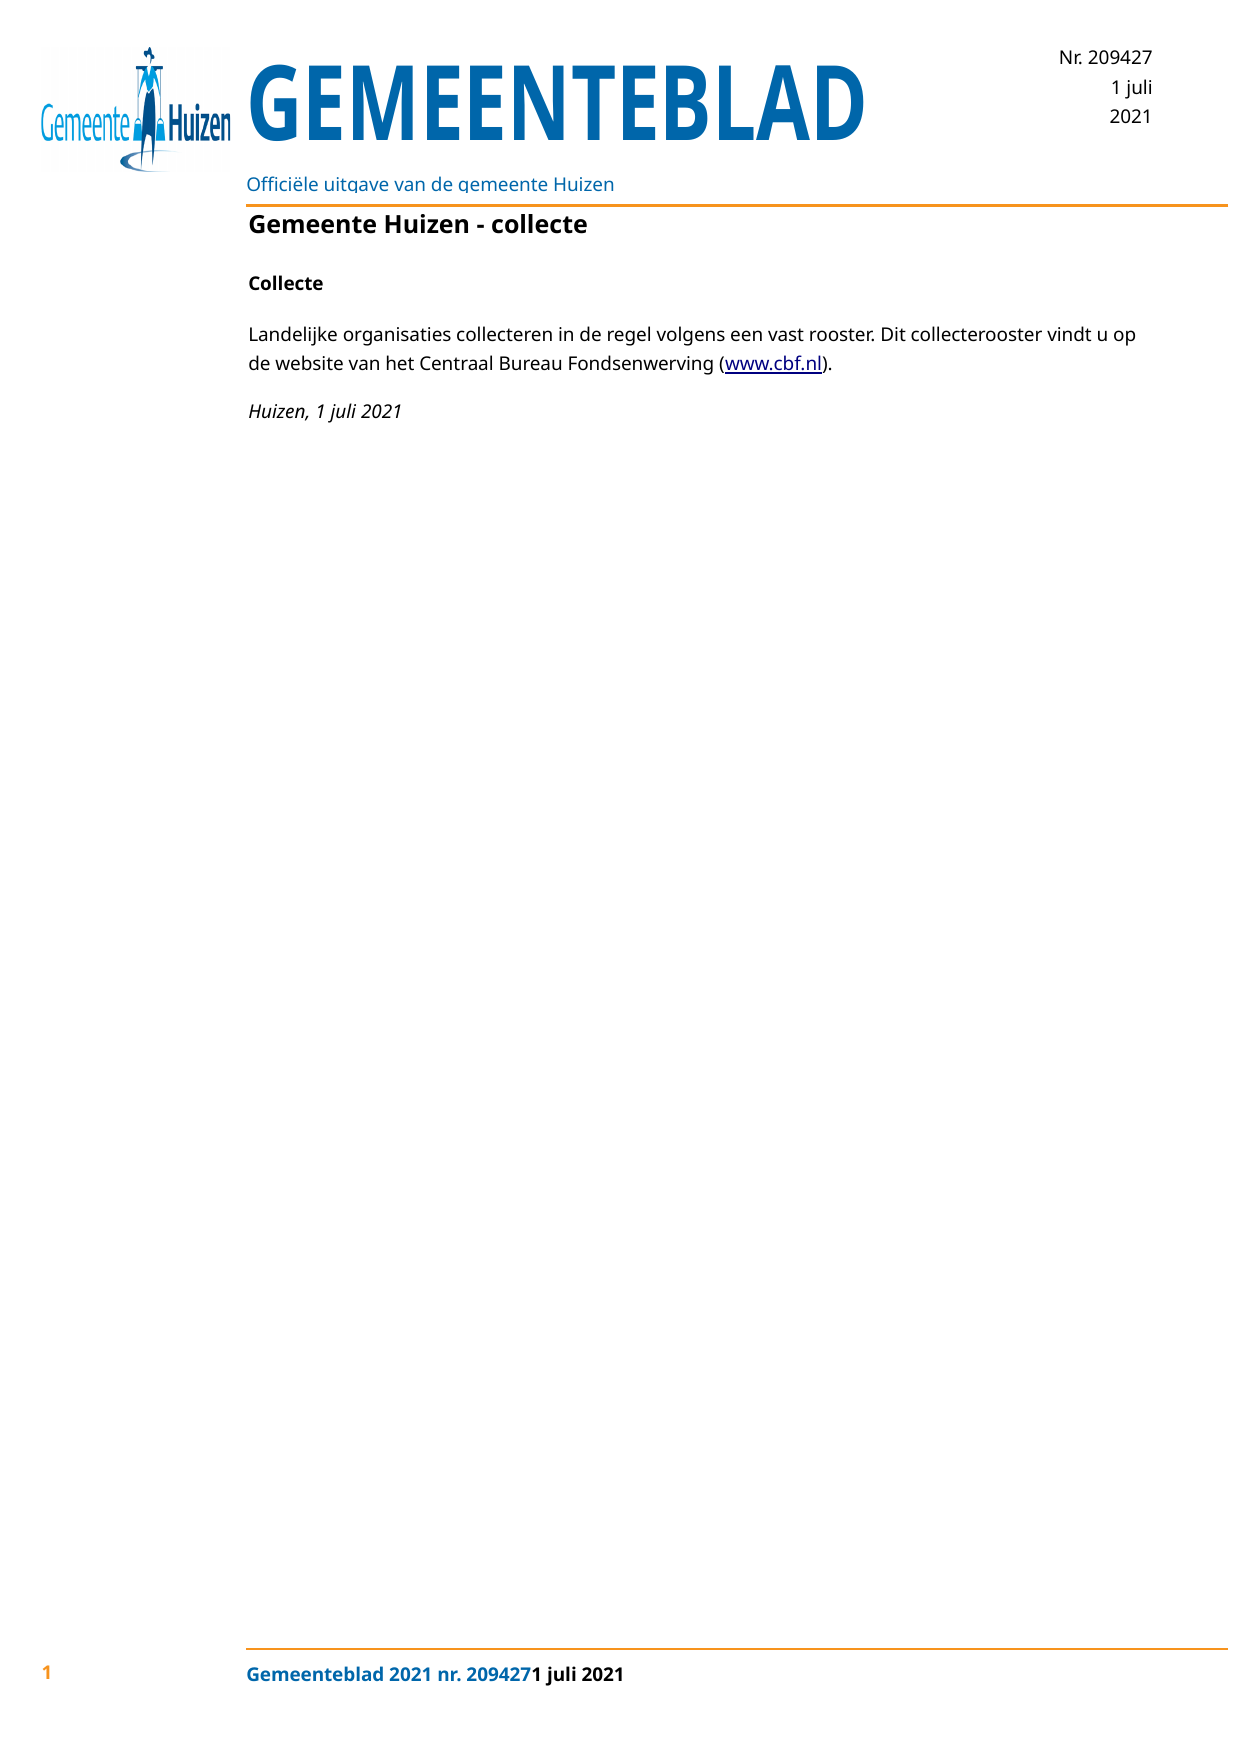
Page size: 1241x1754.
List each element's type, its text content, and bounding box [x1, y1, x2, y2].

text Collecte [248, 270, 1152, 296]
text Gemeente Huizen - collecte [248, 207, 1152, 241]
text Landelijke organisaties collecteren in de regel volgens een vast rooster. Dit collecterooster vindt u op de website van het Centraal Bureau Fondsenwerving (www.cbf.nl). [248, 321, 1152, 376]
picture [41, 47, 231, 172]
text Huizen, 1 juli 2021 [248, 398, 1152, 424]
